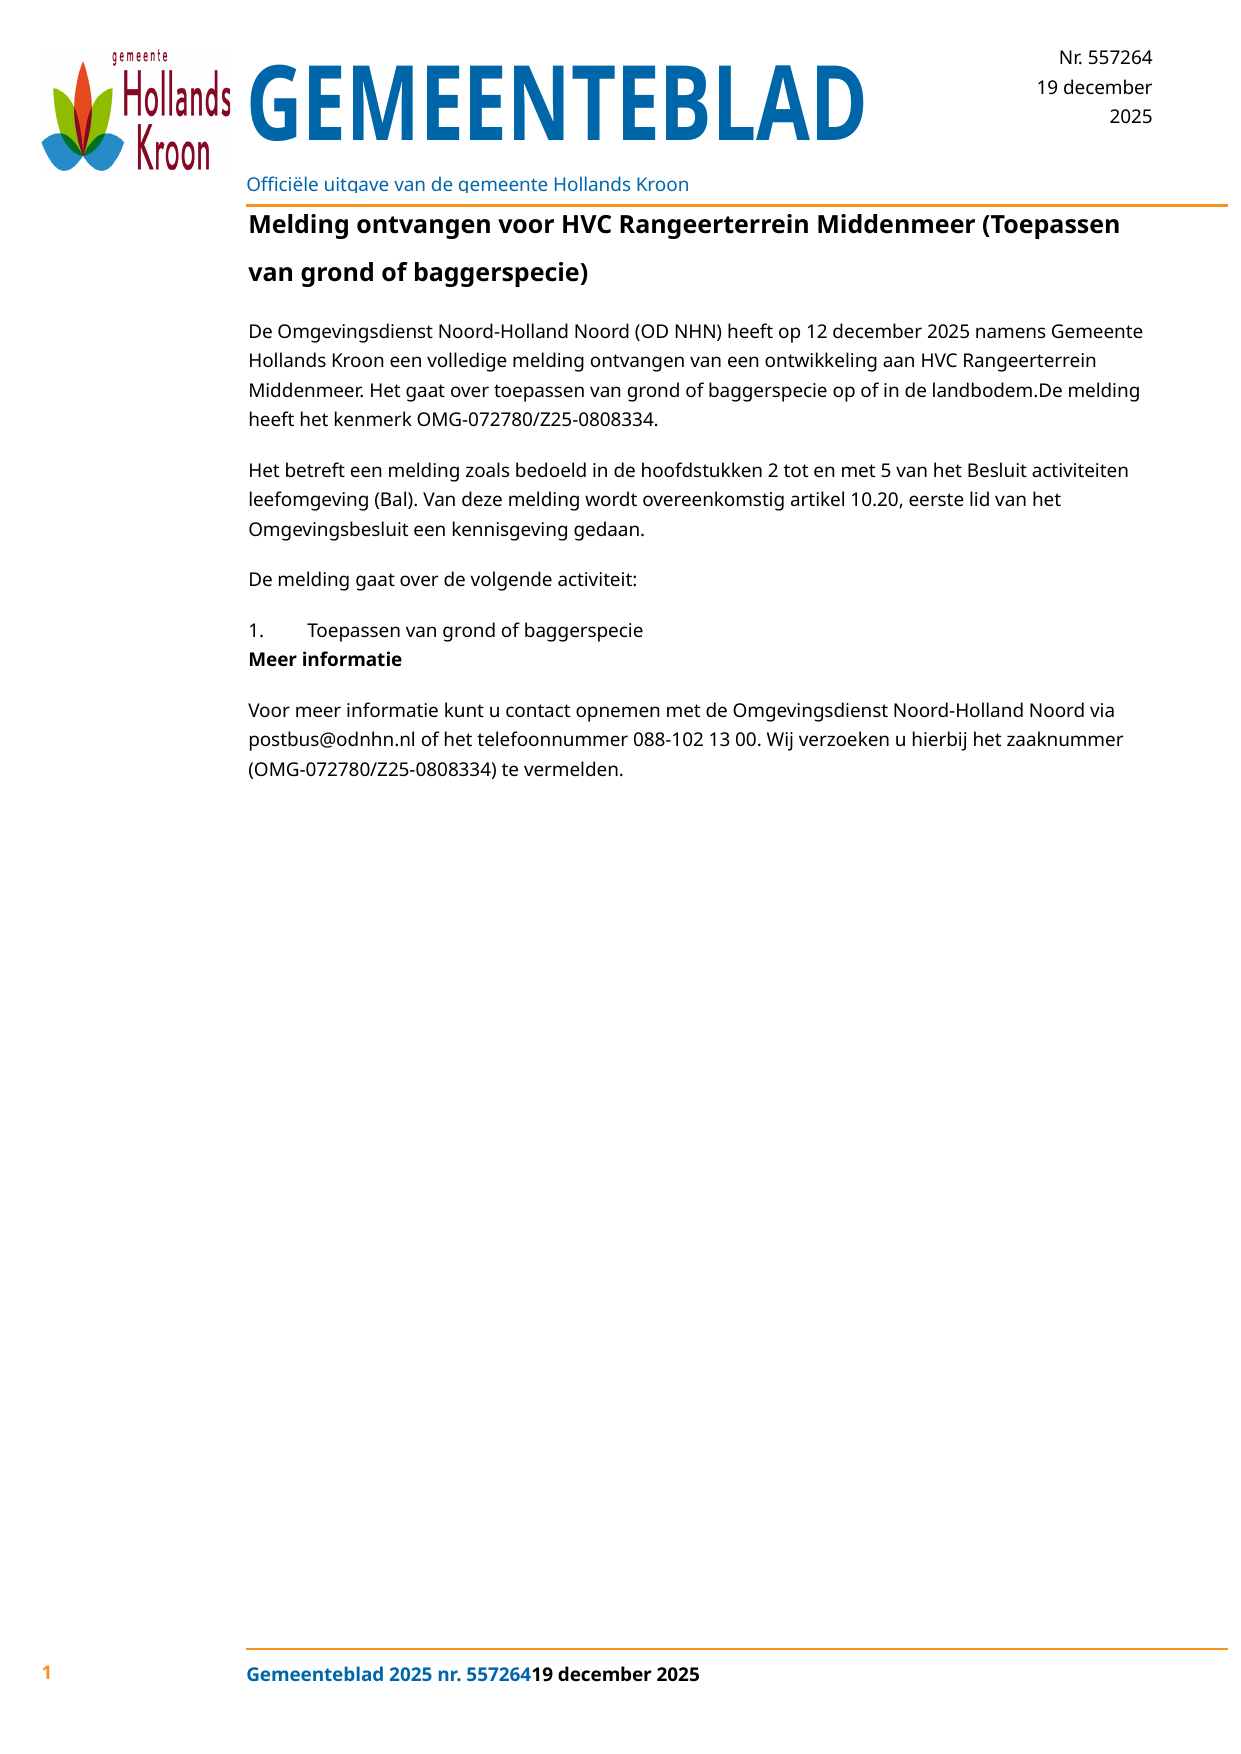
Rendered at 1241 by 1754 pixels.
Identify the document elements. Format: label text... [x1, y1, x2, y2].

text Melding ontvangen voor HVC Rangeerterrein Middenmeer (Toepassen van grond of baggerspecie) [248, 207, 1152, 288]
text Voor meer informatie kunt u contact opnemen met de Omgevingsdienst Noord-Holland Noord via postbus@odnhn.nl of het telefoonnummer 088-102 13 00. Wij verzoeken u hierbij het zaaknummer (OMG-072780/Z25-0808334) te vermelden. [248, 697, 1152, 782]
list Toepassen van grond of baggerspecie [248, 617, 1152, 643]
text De Omgevingsdienst Noord-Holland Noord (OD NHN) heeft op 12 december 2025 namens Gemeente Hollands Kroon een volledige melding ontvangen van een ontwikkeling aan HVC Rangeerterrein Middenmeer. Het gaat over toepassen van grond of baggerspecie op of in de landbodem.De melding heeft het kenmerk OMG-072780/Z25-0808334. [248, 318, 1152, 432]
text De melding gaat over de volgende activiteit: [248, 567, 1152, 592]
picture [41, 47, 231, 172]
text Meer informatie [248, 647, 1152, 672]
text Het betreft een melding zoals bedoeld in de hoofdstukken 2 tot en met 5 van het Besluit activiteiten leefomgeving (Bal). Van deze melding wordt overeenkomstig artikel 10.20, eerste lid van het Omgevingsbesluit een kennisgeving gedaan. [248, 457, 1152, 542]
